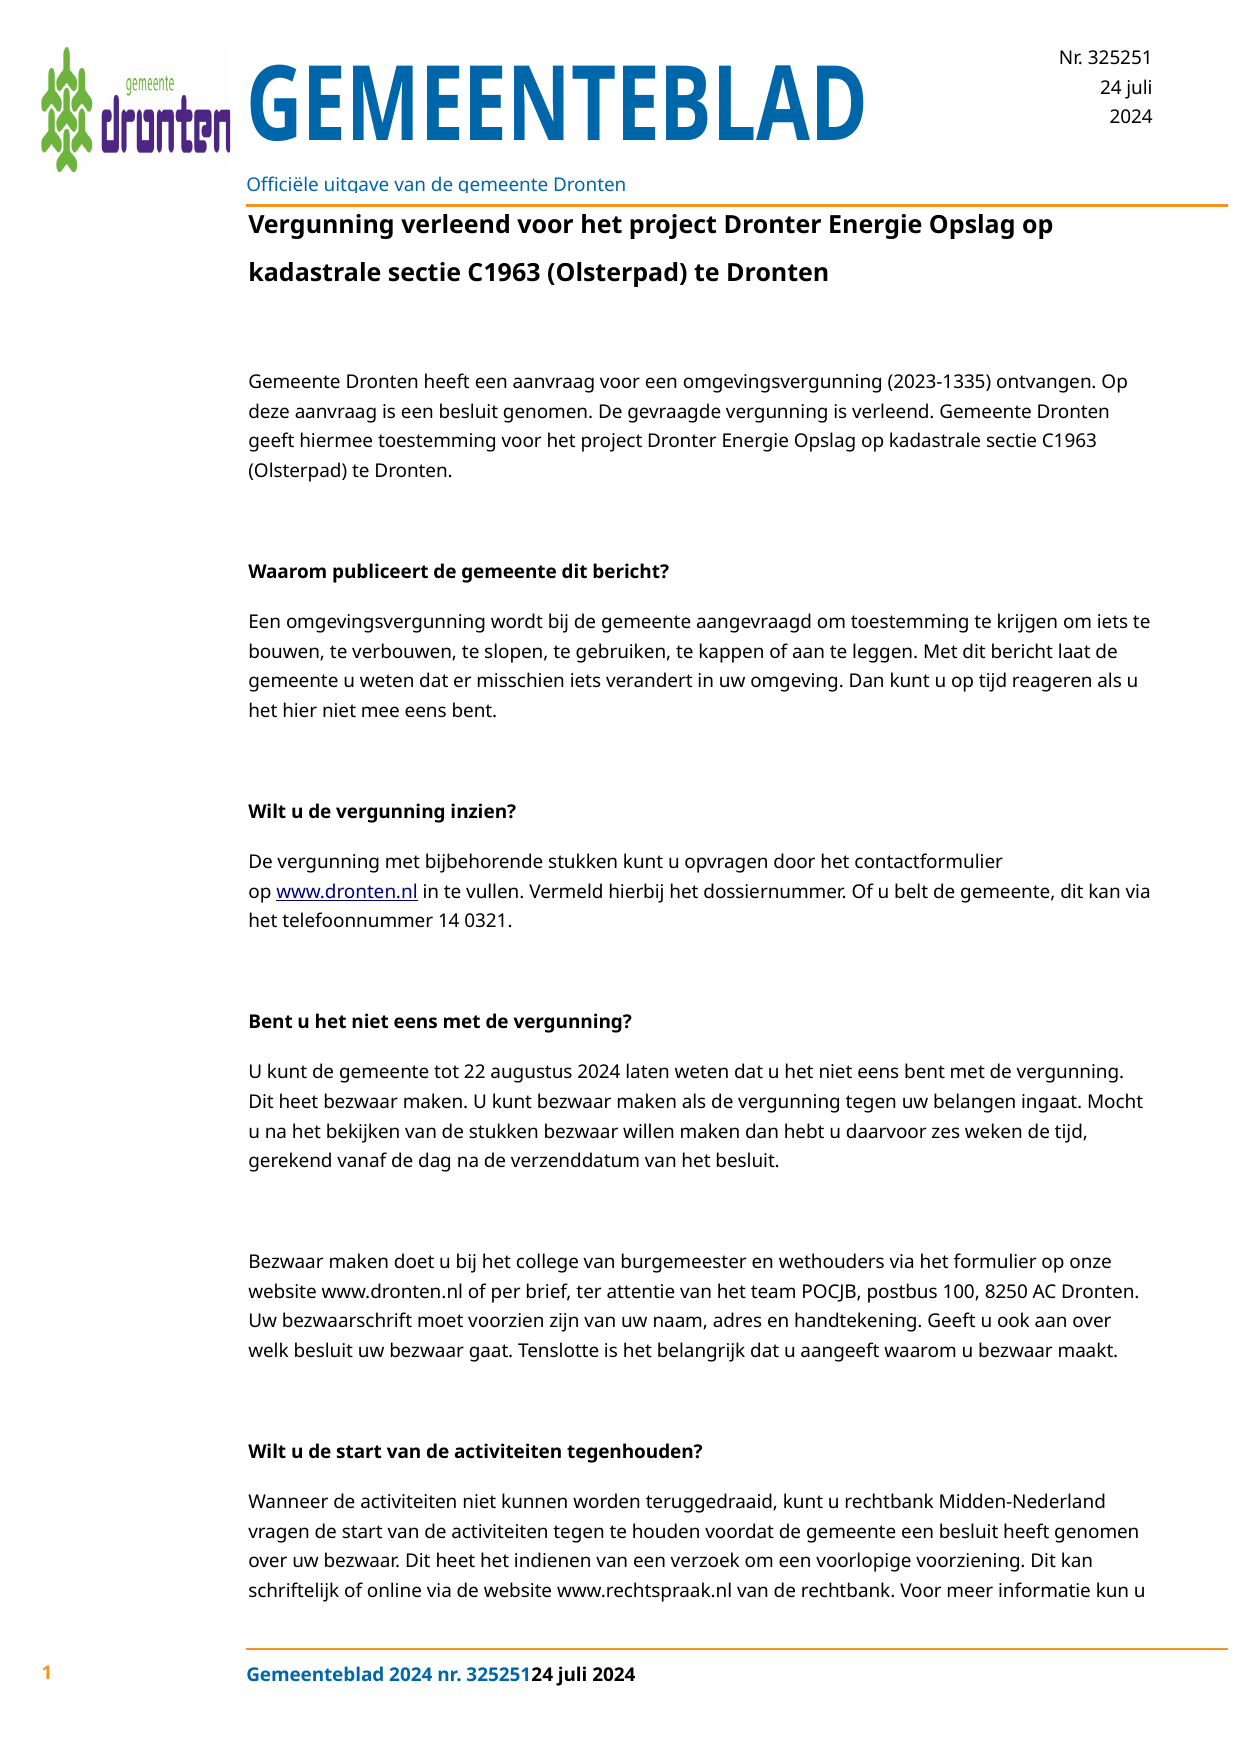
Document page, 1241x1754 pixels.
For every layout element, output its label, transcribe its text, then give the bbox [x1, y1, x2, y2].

text Een omgevingsvergunning wordt bij de gemeente aangevraagd om toestemming te krijgen om iets te bouwen, te verbouwen, te slopen, te gebruiken, te kappen of aan te leggen. Met dit bericht laat de gemeente u weten dat er misschien iets verandert in uw omgeving. Dan kunt u op tijd reageren als u het hier niet mee eens bent. [248, 608, 1152, 723]
text Waarom publiceert de gemeente dit bericht? [248, 558, 1152, 584]
text Bezwaar maken doet u bij het college van burgemeester en wethouders via het formulier op onze website www.dronten.nl of per brief, ter attentie van het team POCJB, postbus 100, 8250 AC Dronten. Uw bezwaarschrift moet voorzien zijn van uw naam, adres en handtekening. Geeft u ook aan over welk besluit uw bezwaar gaat. Tenslotte is het belangrijk dat u aangeeft waarom u bezwaar maakt. [248, 1248, 1152, 1363]
text De vergunning met bijbehorende stukken kunt u opvragen door het contactformulier op www.dronten.nl in te vullen. Vermeld hierbij het dossiernummer. Of u belt de gemeente, dit kan via het telefoonnummer 14 0321. [248, 848, 1152, 933]
text Wilt u de vergunning inzien? [248, 798, 1152, 824]
text Wilt u de start van de activiteiten tegenhouden? [248, 1438, 1152, 1464]
picture [41, 47, 231, 172]
text Bent u het niet eens met de vergunning? [248, 1008, 1152, 1034]
text U kunt de gemeente tot 22 augustus 2024 laten weten dat u het niet eens bent met de vergunning. Dit heet bezwaar maken. U kunt bezwaar maken als de vergunning tegen uw belangen ingaat. Mocht u na het bekijken van de stukken bezwaar willen maken dan hebt u daarvoor zes weken de tijd, gerekend vanaf de dag na de verzenddatum van het besluit. [248, 1059, 1152, 1173]
text Gemeente Dronten heeft een aanvraag voor een omgevingsvergunning (2023-1335) ontvangen. Op deze aanvraag is een besluit genomen. De gevraagde vergunning is verleend. Gemeente Dronten geeft hiermee toestemming voor het project Dronter Energie Opslag op kadastrale sectie C1963 (Olsterpad) te Dronten. [248, 368, 1152, 483]
text Wanneer de activiteiten niet kunnen worden teruggedraaid, kunt u rechtbank Midden-Nederland vragen de start van de activiteiten tegen te houden voordat de gemeente een besluit heeft genomen over uw bezwaar. Dit heet het indienen van een verzoek om een voorlopige voorziening. Dit kan schriftelijk of online via de website www.rechtspraak.nl van de rechtbank. Voor meer informatie kun u [248, 1488, 1152, 1603]
text Vergunning verleend voor het project Dronter Energie Opslag op kadastrale sectie C1963 (Olsterpad) te Dronten [248, 207, 1152, 288]
